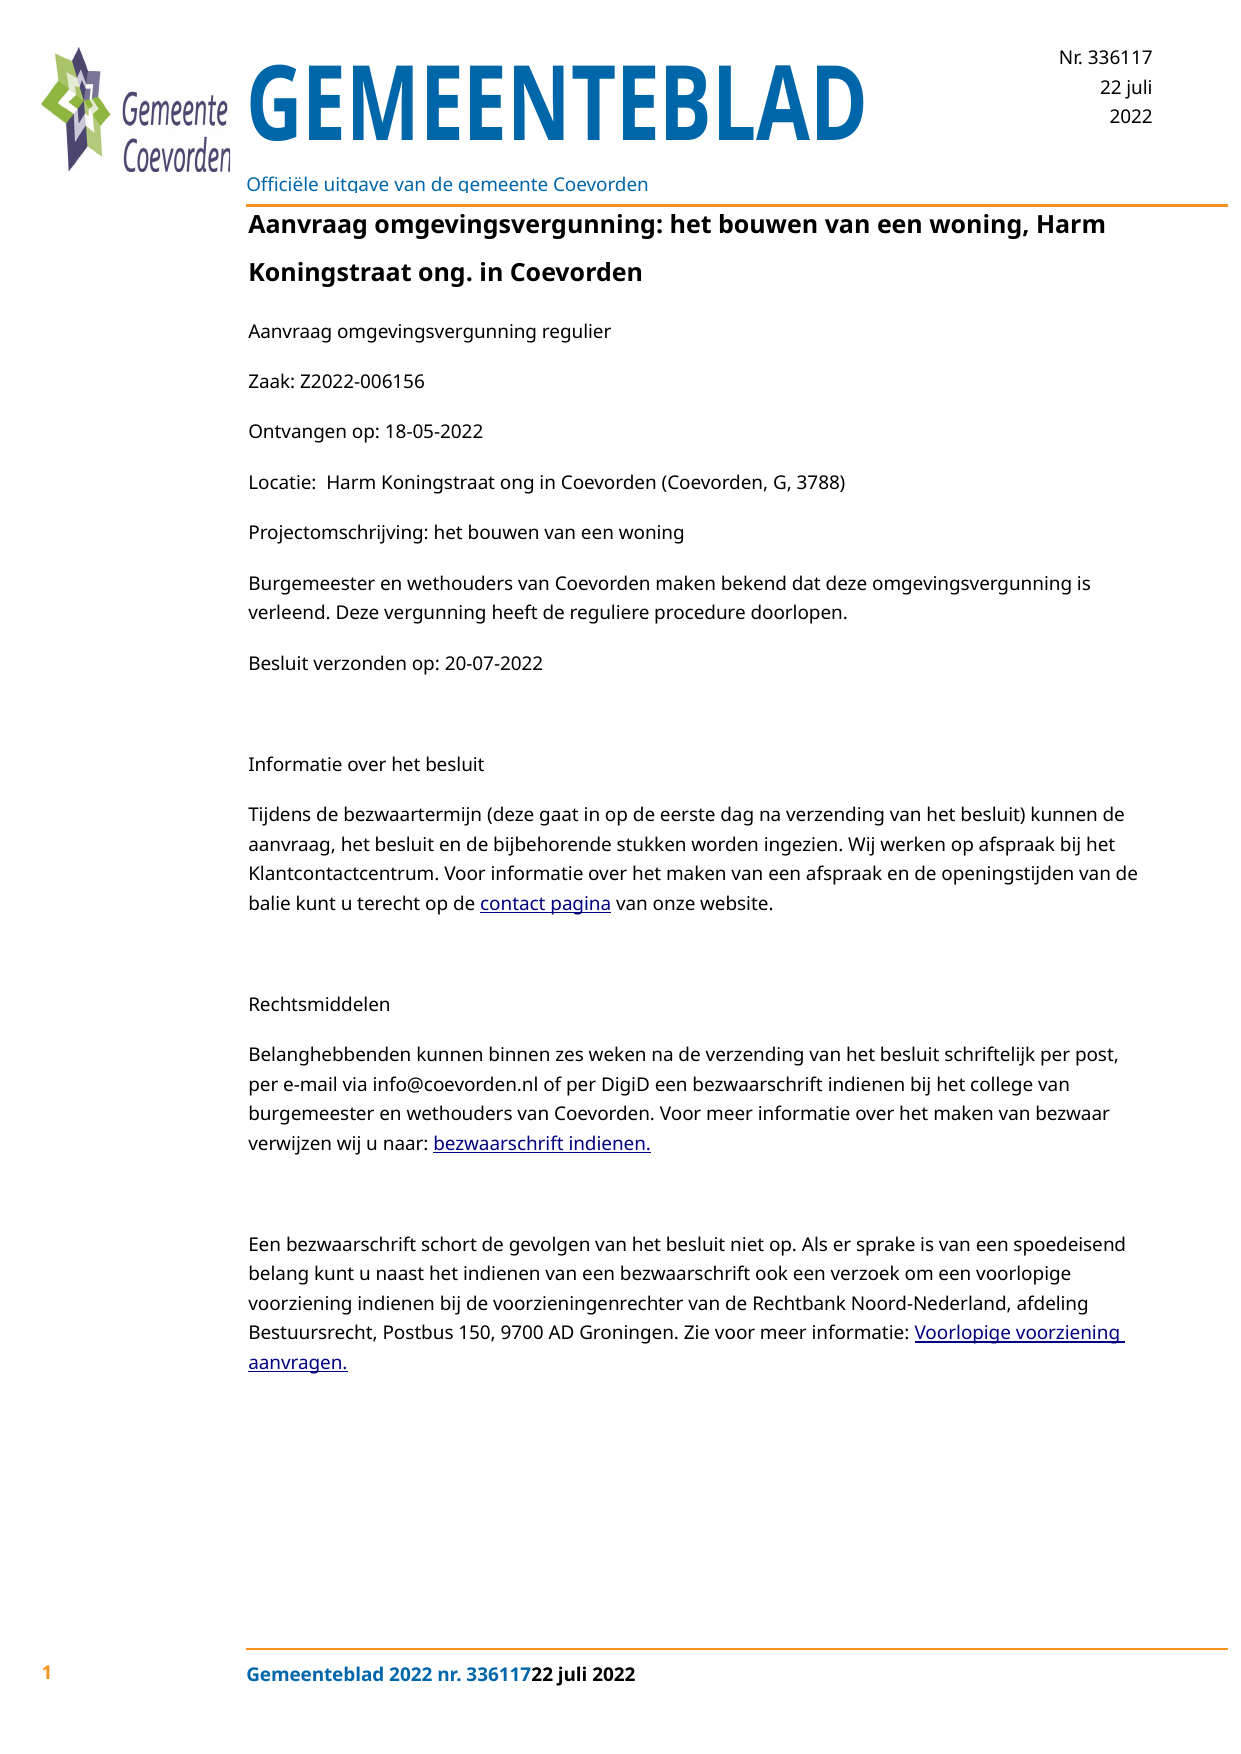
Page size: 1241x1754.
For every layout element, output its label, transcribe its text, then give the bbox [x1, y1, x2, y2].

text Locatie: Harm Koningstraat ong in Coevorden (Coevorden, G, 3788) [248, 469, 1152, 495]
text Aanvraag omgevingsvergunning: het bouwen van een woning, Harm Koningstraat ong. in Coevorden [248, 207, 1152, 288]
text Rechtsmiddelen [248, 991, 1152, 1017]
picture [41, 47, 231, 172]
text Aanvraag omgevingsvergunning regulier [248, 318, 1152, 344]
text Ontvangen op: 18-05-2022 [248, 419, 1152, 444]
text Belanghebbenden kunnen binnen zes weken na de verzending van het besluit schriftelijk per post, per e-mail via info@coevorden.nl of per DigiD een bezwaarschrift indienen bij het college van burgemeester en wethouders van Coevorden. Voor meer informatie over het maken van bezwaar verwijzen wij u naar: bezwaarschrift indienen. [248, 1041, 1152, 1156]
text Een bezwaarschrift schort de gevolgen van het besluit niet op. Als er sprake is van een spoedeisend belang kunt u naast het indienen van een bezwaarschrift ook een verzoek om een voorlopige voorziening indienen bij de voorzieningenrechter van de Rechtbank Noord-Nederland, afdeling Bestuursrecht, Postbus 150, 9700 AD Groningen. Zie voor meer informatie: Voorlopige voorziening aanvragen. [248, 1231, 1152, 1375]
text Burgemeester en wethouders van Coevorden maken bekend dat deze omgevingsvergunning is verleend. Deze vergunning heeft de reguliere procedure doorlopen. [248, 570, 1152, 625]
text Tijdens de bezwaartermijn (deze gaat in op de eerste dag na verzending van het besluit) kunnen de aanvraag, het besluit en de bijbehorende stukken worden ingezien. Wij werken op afspraak bij het Klantcontactcentrum. Voor informatie over het maken van een afspraak en de openingstijden van de balie kunt u terecht op de contact pagina van onze website. [248, 801, 1152, 916]
text Besluit verzonden op: 20-07-2022 [248, 650, 1152, 676]
text Zaak: Z2022-006156 [248, 368, 1152, 394]
text Projectomschrijving: het bouwen van een woning [248, 519, 1152, 545]
text Informatie over het besluit [248, 751, 1152, 777]
